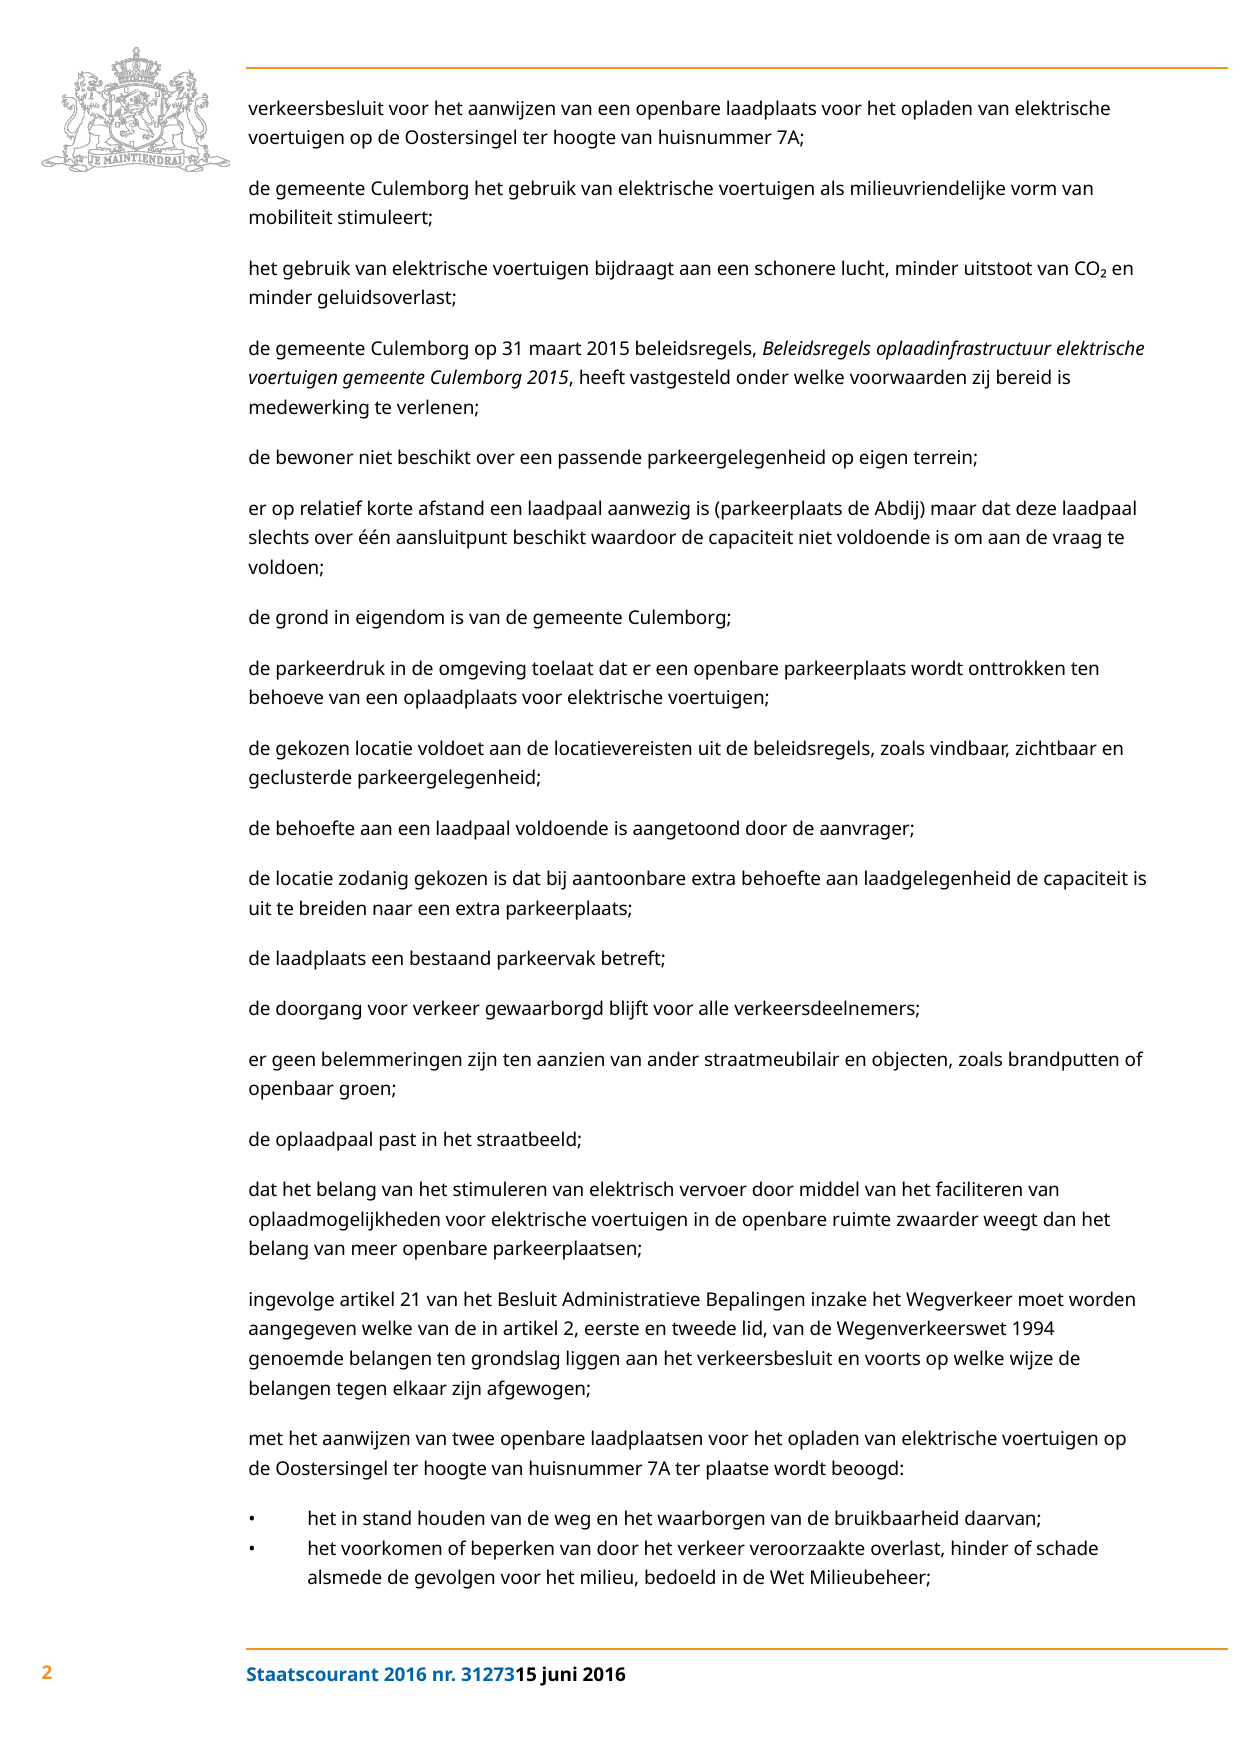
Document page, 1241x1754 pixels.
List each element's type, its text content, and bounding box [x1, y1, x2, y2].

text het gebruik van elektrische voertuigen bijdraagt aan een schonere lucht, minder uitstoot van CO₂ en minder geluidsoverlast; [248, 255, 1152, 310]
picture [41, 47, 231, 172]
text de doorgang voor verkeer gewaarborgd blijft voor alle verkeersdeelnemers; [248, 996, 1152, 1021]
text de gemeente Culemborg op 31 maart 2015 beleidsregels, Beleidsregels oplaadinfrastructuur elektrische voertuigen gemeente Culemborg 2015, heeft vastgesteld onder welke voorwaarden zij bereid is medewerking te verlenen; [248, 335, 1152, 420]
text de locatie zodanig gekozen is dat bij aantoonbare extra behoefte aan laadgelegenheid de capaciteit is uit te breiden naar een extra parkeerplaats; [248, 865, 1152, 921]
text de parkeerdruk in de omgeving toelaat dat er een openbare parkeerplaats wordt onttrokken ten behoeve van een oplaadplaats voor elektrische voertuigen; [248, 655, 1152, 710]
text ingevolge artikel 21 van het Besluit Administratieve Bepalingen inzake het Wegverkeer moet worden aangegeven welke van de in artikel 2, eerste en tweede lid, van de Wegenverkeerswet 1994 genoemde belangen ten grondslag liggen aan het verkeersbesluit en voorts op welke wijze de belangen tegen elkaar zijn afgewogen; [248, 1286, 1152, 1401]
list het voorkomen of beperken van door het verkeer veroorzaakte overlast, hinder of schade alsmede de gevolgen voor het milieu, bedoeld in de Wet Milieubeheer; [248, 1535, 1152, 1590]
text de behoefte aan een laadpaal voldoende is aangetoond door de aanvrager; [248, 815, 1152, 841]
text de grond in eigendom is van de gemeente Culemborg; [248, 604, 1152, 630]
text de gemeente Culemborg het gebruik van elektrische voertuigen als milieuvriendelijke vorm van mobiliteit stimuleert; [248, 175, 1152, 230]
text dat het belang van het stimuleren van elektrisch vervoer door middel van het faciliteren van oplaadmogelijkheden voor elektrische voertuigen in de openbare ruimte zwaarder weegt dan het belang van meer openbare parkeerplaatsen; [248, 1176, 1152, 1261]
text er op relatief korte afstand een laadpaal aanwezig is (parkeerplaats de Abdij) maar dat deze laadpaal slechts over één aansluitpunt beschikt waardoor de capaciteit niet voldoende is om aan de vraag te voldoen; [248, 495, 1152, 580]
text verkeersbesluit voor het aanwijzen van een openbare laadplaats voor het opladen van elektrische voertuigen op de Oostersingel ter hoogte van huisnummer 7A; [248, 95, 1152, 150]
text de laadplaats een bestaand parkeervak betreft; [248, 945, 1152, 971]
text er geen belemmeringen zijn ten aanzien van ander straatmeubilair en objecten, zoals brandputten of openbaar groen; [248, 1046, 1152, 1101]
text de oplaadpaal past in het straatbeeld; [248, 1126, 1152, 1152]
text de gekozen locatie voldoet aan de locatievereisten uit de beleidsregels, zoals vindbaar, zichtbaar en geclusterde parkeergelegenheid; [248, 735, 1152, 790]
text met het aanwijzen van twee openbare laadplaatsen voor het opladen van elektrische voertuigen op de Oostersingel ter hoogte van huisnummer 7A ter plaatse wordt beoogd: [248, 1425, 1152, 1481]
list het in stand houden van de weg en het waarborgen van de bruikbaarheid daarvan; [248, 1505, 1152, 1531]
text de bewoner niet beschikt over een passende parkeergelegenheid op eigen terrein; [248, 444, 1152, 470]
